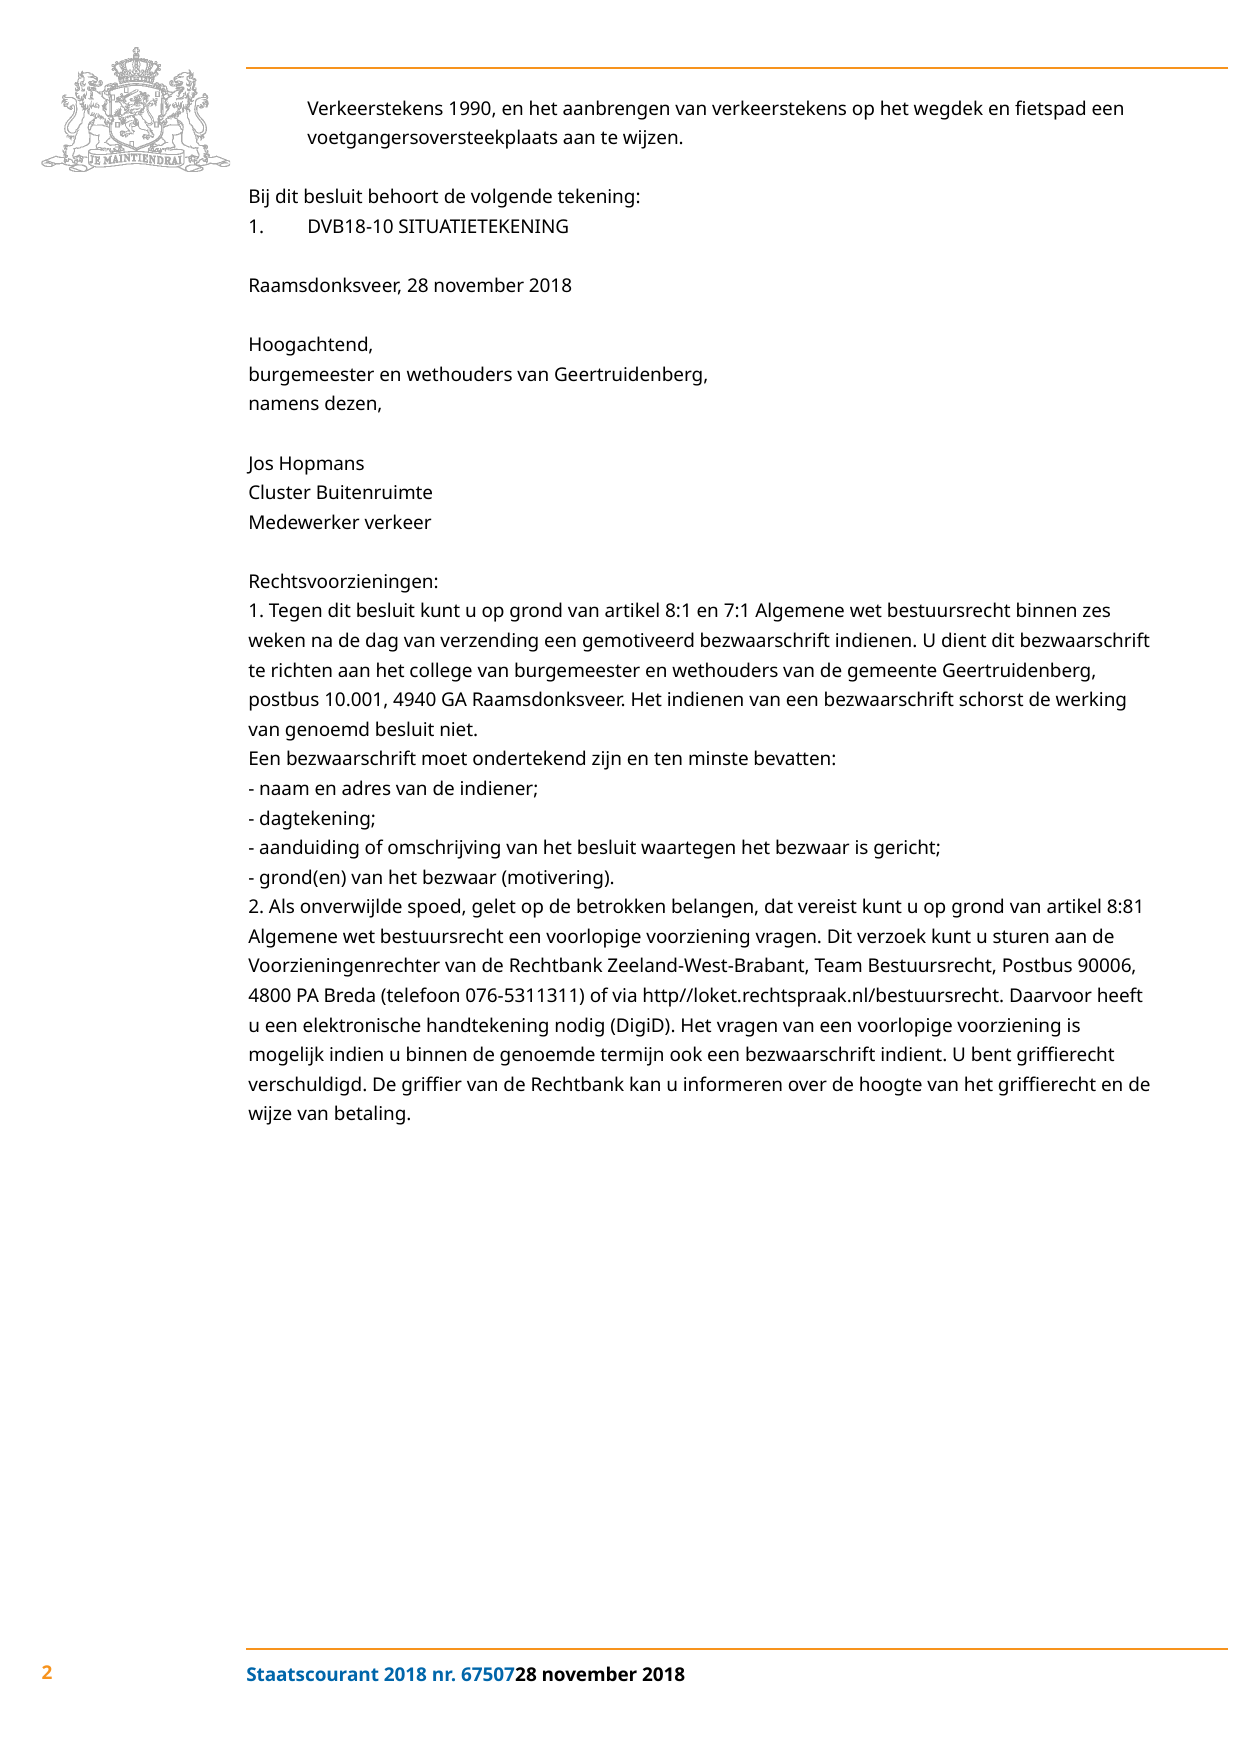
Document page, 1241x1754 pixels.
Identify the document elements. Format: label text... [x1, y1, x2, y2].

text Een bezwaarschrift moet ondertekend zijn en ten minste bevatten: [248, 746, 1152, 771]
picture [41, 47, 231, 172]
text 1. Tegen dit besluit kunt u op grond van artikel 8:1 en 7:1 Algemene wet bestuursrecht binnen zes weken na de dag van verzending een gemotiveerd bezwaarschrift indienen. U dient dit bezwaarschrift te richten aan het college van burgemeester en wethouders van de gemeente Geertruidenberg, postbus 10.001, 4940 GA Raamsdonksveer. Het indienen van een bezwaarschrift schorst de werking van genoemd besluit niet. [248, 598, 1152, 742]
text Cluster Buitenruimte [248, 479, 1152, 505]
text 2. Als onverwijlde spoed, gelet op de betrokken belangen, dat vereist kunt u op grond van artikel 8:81 Algemene wet bestuursrecht een voorlopige voorziening vragen. Dit verzoek kunt u sturen aan de Voorzieningenrechter van de Rechtbank Zeeland-West-Brabant, Team Bestuursrecht, Postbus 90006, 4800 PA Breda (telefoon 076-5311311) of via http//loket.rechtspraak.nl/bestuursrecht. Daarvoor heeft u een elektronische handtekening nodig (DigiD). Het vragen van een voorlopige voorziening is mogelijk indien u binnen de genoemde termijn ook een bezwaarschrift indient. U bent griffierecht verschuldigd. De griffier van de Rechtbank kan u informeren over de hoogte van het griffierecht en de wijze van betaling. [248, 893, 1152, 1126]
text - aanduiding of omschrijving van het besluit waartegen het bezwaar is gericht; [248, 834, 1152, 860]
text Raamsdonksveer, 28 november 2018 [248, 272, 1152, 298]
text Jos Hopmans [248, 450, 1152, 476]
text Medewerker verkeer [248, 509, 1152, 535]
text - naam en adres van de indiener; [248, 775, 1152, 801]
text - dagtekening; [248, 805, 1152, 831]
list DVB18-10 SITUATIETEKENING [248, 213, 1152, 239]
list Verkeerstekens 1990, en het aanbrengen van verkeerstekens op het wegdek en fietspad een voetgangersoversteekplaats aan te wijzen. [248, 95, 1152, 150]
text - grond(en) van het bezwaar (motivering). [248, 864, 1152, 890]
text burgemeester en wethouders van Geertruidenberg, [248, 361, 1152, 387]
text Bij dit besluit behoort de volgende tekening: [248, 183, 1152, 209]
text Hoogachtend, [248, 331, 1152, 357]
text Rechtsvoorzieningen: [248, 568, 1152, 594]
text namens dezen, [248, 391, 1152, 416]
